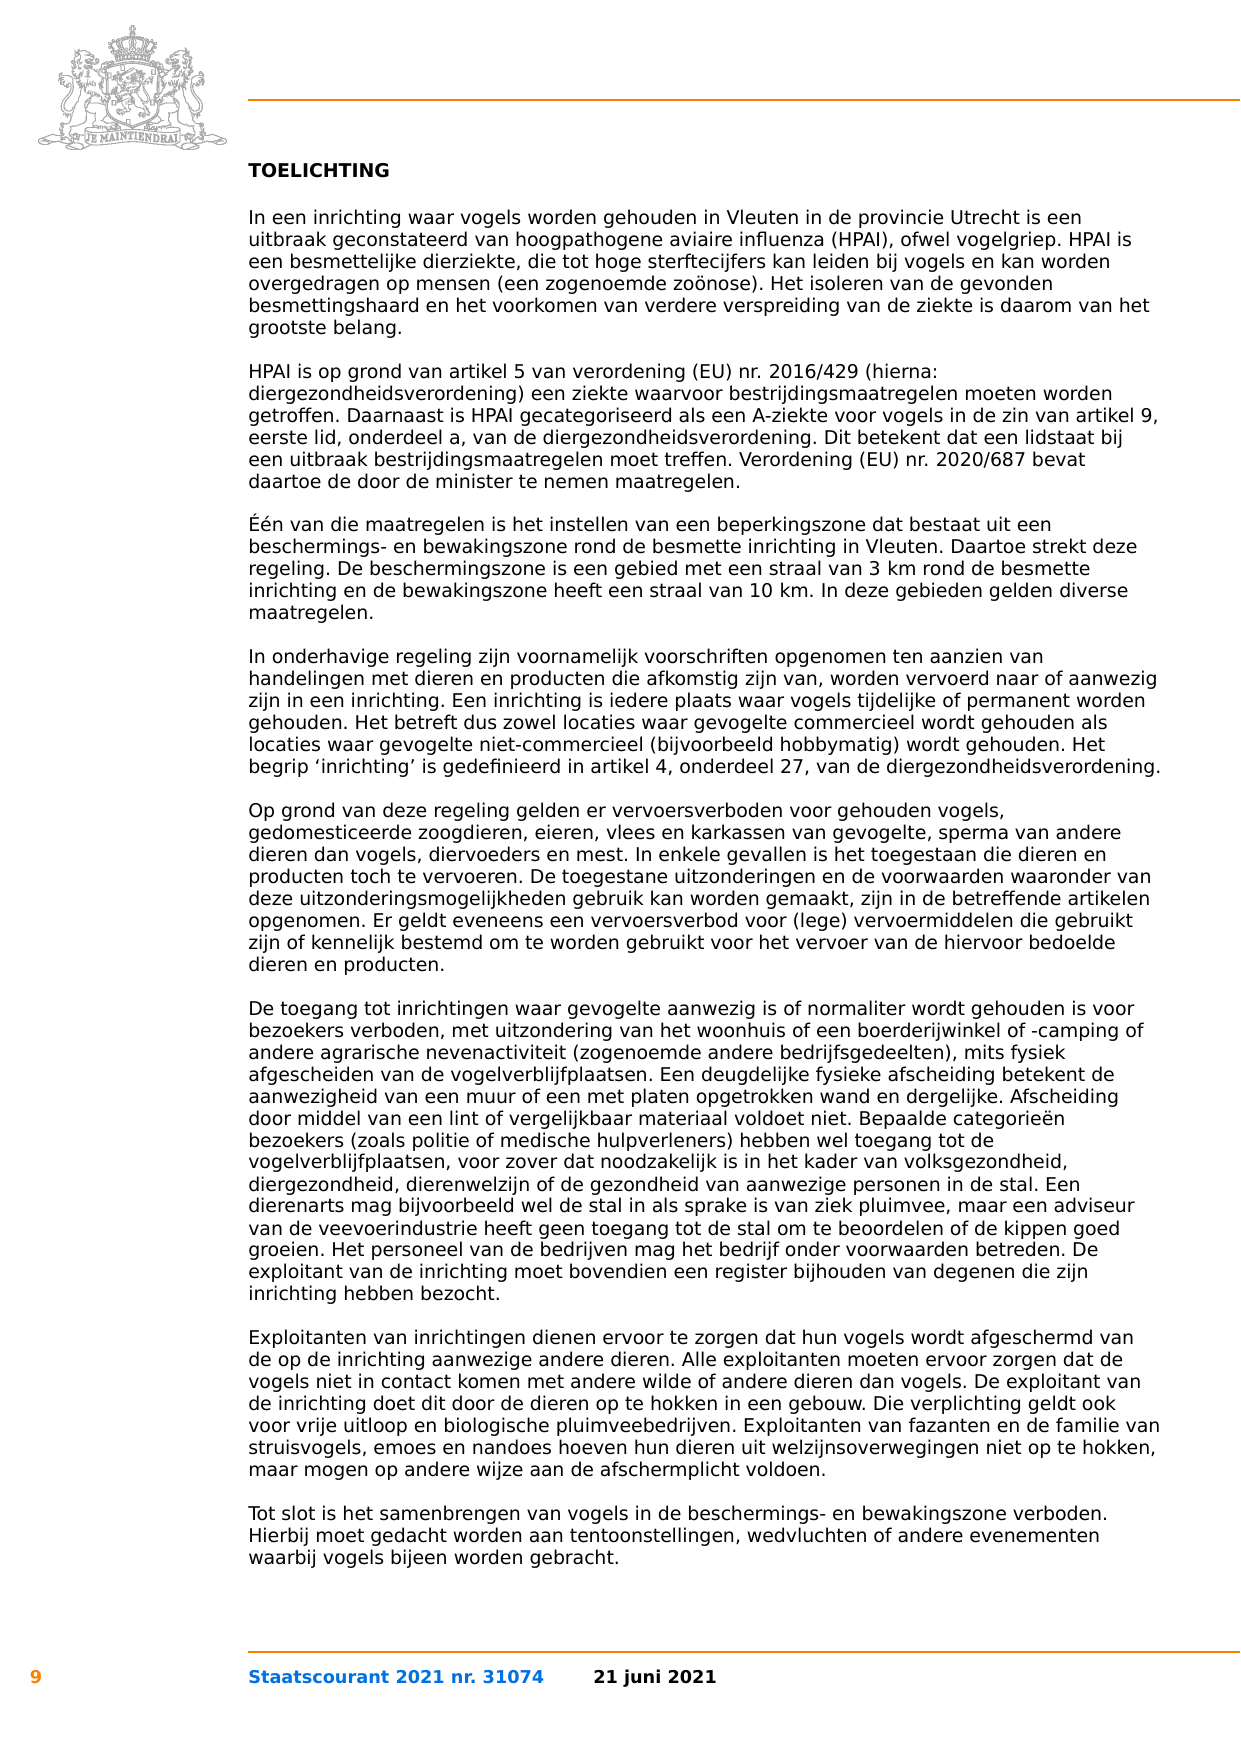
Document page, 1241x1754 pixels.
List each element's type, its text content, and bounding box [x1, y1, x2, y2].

text De toegang tot inrichtingen waar gevogelte aanwezig is of normaliter wordt gehouden is voor bezoekers verboden, met uitzondering van het woonhuis of een boerderijwinkel of -camping of andere agrarische nevenactiviteit (zogenoemde andere bedrijfsgedeelten), mits fysiek afgescheiden van de vogelverblijfplaatsen. Een deugdelijke fysieke afscheiding betekent de aanwezigheid van een muur of een met platen opgetrokken wand en dergelijke. Afscheiding door middel van een lint of vergelijkbaar materiaal voldoet niet. Bepaalde categorieën bezoekers (zoals politie of medische hulpverleners) hebben wel toegang tot de vogelverblijfplaatsen, voor zover dat noodzakelijk is in het kader van volksgezondheid, diergezondheid, dierenwelzijn of de gezondheid van aanwezige personen in de stal. Een dierenarts mag bijvoorbeeld wel de stal in als sprake is van ziek pluimvee, maar een adviseur van de veevoerindustrie heeft geen toegang tot de stal om te beoordelen of de kippen goed groeien. Het personeel van de bedrijven mag het bedrijf onder voorwaarden betreden. De exploitant van de inrichting moet bovendien een register bijhouden van degenen die zijn inrichting hebben bezocht. [248, 998, 1163, 1305]
subtitle TOELICHTING [248, 160, 1163, 182]
text In onderhavige regeling zijn voornamelijk voorschriften opgenomen ten aanzien van handelingen met dieren en producten die afkomstig zijn van, worden vervoerd naar of aanwezig zijn in een inrichting. Een inrichting is iedere plaats waar vogels tijdelijke of permanent worden gehouden. Het betreft dus zowel locaties waar gevogelte commercieel wordt gehouden als locaties waar gevogelte niet-commercieel (bijvoorbeeld hobbymatig) wordt gehouden. Het begrip ‘inrichting’ is gedefinieerd in artikel 4, onderdeel 27, van de diergezondheidsverordening. [248, 646, 1163, 778]
text Één van die maatregelen is het instellen van een beperkingszone dat bestaat uit een beschermings- en bewakingszone rond de besmette inrichting in Vleuten. Daartoe strekt deze regeling. De beschermingszone is een gebied met een straal van 3 km rond de besmette inrichting en de bewakingszone heeft een straal van 10 km. In deze gebieden gelden diverse maatregelen. [248, 514, 1163, 624]
text Tot slot is het samenbrengen van vogels in de beschermings- en bewakingszone verboden. Hierbij moet gedacht worden aan tentoonstellingen, wedvluchten of andere evenementen waarbij vogels bijeen worden gebracht. [248, 1503, 1163, 1569]
text HPAI is op grond van artikel 5 van verordening (EU) nr. 2016/429 (hierna: diergezondheidsverordening) een ziekte waarvoor bestrijdingsmaatregelen moeten worden getroffen. Daarnaast is HPAI gecategoriseerd als een A-ziekte voor vogels in de zin van artikel 9, eerste lid, onderdeel a, van de diergezondheidsverordening. Dit betekent dat een lidstaat bij een uitbraak bestrijdingsmaatregelen moet treffen. Verordening (EU) nr. 2020/687 bevat daartoe de door de minister te nemen maatregelen. [248, 361, 1163, 492]
text Op grond van deze regeling gelden er vervoersverboden voor gehouden vogels, gedomesticeerde zoogdieren, eieren, vlees en karkassen van gevogelte, sperma van andere dieren dan vogels, diervoeders en mest. In enkele gevallen is het toegestaan die dieren en producten toch te vervoeren. De toegestane uitzonderingen en de voorwaarden waaronder van deze uitzonderingsmogelijkheden gebruik kan worden gemaakt, zijn in de betreffende artikelen opgenomen. Er geldt eveneens een vervoersverbod voor (lege) vervoermiddelen die gebruikt zijn of kennelijk bestemd om te worden gebruikt voor het vervoer van de hiervoor bedoelde dieren en producten. [248, 800, 1163, 976]
text In een inrichting waar vogels worden gehouden in Vleuten in de provincie Utrecht is een uitbraak geconstateerd van hoogpathogene aviaire influenza (HPAI), ofwel vogelgriep. HPAI is een besmettelijke dierziekte, die tot hoge sterftecijfers kan leiden bij vogels en kan worden overgedragen op mensen (een zogenoemde zoönose). Het isoleren van de gevonden besmettingshaard en het voorkomen van verdere verspreiding van de ziekte is daarom van het grootste belang. [248, 207, 1163, 339]
text Exploitanten van inrichtingen dienen ervoor te zorgen dat hun vogels wordt afgeschermd van de op de inrichting aanwezige andere dieren. Alle exploitanten moeten ervoor zorgen dat de vogels niet in contact komen met andere wilde of andere dieren dan vogels. De exploitant van de inrichting doet dit door de dieren op te hokken in een gebouw. Die verplichting geldt ook voor vrije uitloop en biologische pluimveebedrijven. Exploitanten van fazanten en de familie van struisvogels, emoes en nandoes hoeven hun dieren uit welzijnsoverwegingen niet op te hokken, maar mogen op andere wijze aan de afschermplicht voldoen. [248, 1327, 1163, 1481]
picture [38, 25, 227, 150]
